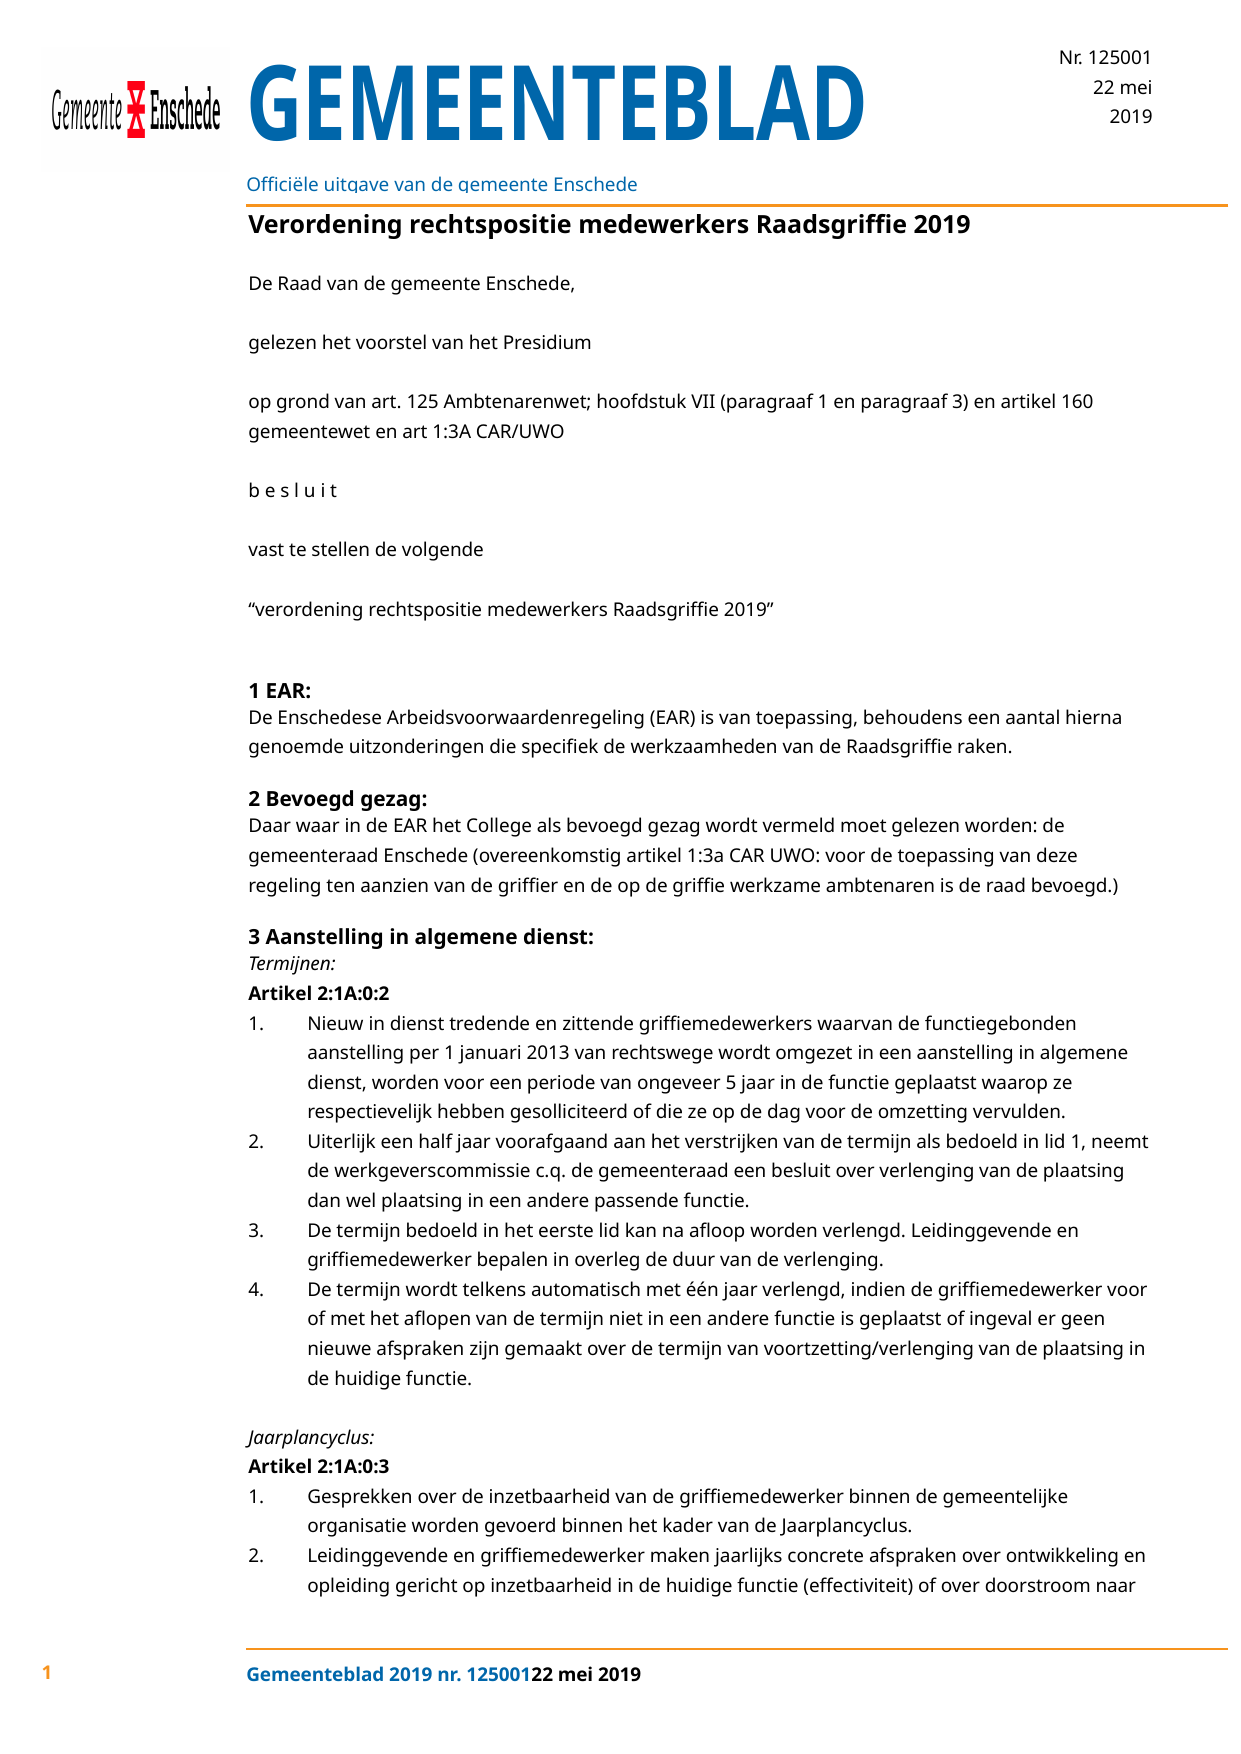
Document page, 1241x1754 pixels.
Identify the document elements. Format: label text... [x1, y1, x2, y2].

text vast te stellen de volgende [248, 537, 1152, 562]
text Verordening rechtspositie medewerkers Raadsgriffie 2019 [248, 207, 1152, 241]
text De Raad van de gemeente Enschede, [248, 270, 1152, 296]
list Uiterlijk een half jaar voorafgaand aan het verstrijken van de termijn als bedoeld in lid 1, neemt de werkgeverscommissie c.q. de gemeenteraad een besluit over verlenging van de plaatsing dan wel plaatsing in een andere passende functie. [248, 1128, 1152, 1213]
list Gesprekken over de inzetbaarheid van de griffiemedewerker binnen de gemeentelijke organisatie worden gevoerd binnen het kader van de Jaarplancyclus. [248, 1483, 1152, 1538]
list Leidinggevende en griffiemedewerker maken jaarlijks concrete afspraken over ontwikkeling en opleiding gericht op inzetbaarheid in de huidige functie (effectiviteit) of over doorstroom naar [248, 1542, 1152, 1598]
text b e s l u i t [248, 477, 1152, 503]
text Artikel 2:1A:0:3 [248, 1453, 1152, 1479]
list De termijn bedoeld in het eerste lid kan na afloop worden verlengd. Leidinggevende en griffiemedewerker bepalen in overleg de duur van de verlenging. [248, 1217, 1152, 1272]
list De termijn wordt telkens automatisch met één jaar verlengd, indien de griffiemedewerker voor of met het aflopen van de termijn niet in een andere functie is geplaatst of ingeval er geen nieuwe afspraken zijn gemaakt over de termijn van voortzetting/verlenging van de plaatsing in de huidige functie. [248, 1276, 1152, 1391]
text 2 Bevoegd gezag: [248, 784, 1152, 813]
list Nieuw in dienst tredende en zittende griffiemedewerkers waarvan de functiegebonden aanstelling per 1 januari 2013 van rechtswege wordt omgezet in een aanstelling in algemene dienst, worden voor een periode van ongeveer 5 jaar in de functie geplaatst waarop ze respectievelijk hebben gesolliciteerd of die ze op de dag voor de omzetting vervulden. [248, 1010, 1152, 1124]
text Jaarplancyclus: [248, 1424, 1152, 1450]
text Artikel 2:1A:0:2 [248, 980, 1152, 1006]
text gelezen het voorstel van het Presidium [248, 329, 1152, 355]
text Termijnen: [248, 951, 1152, 976]
text Daar waar in de EAR het College als bevoegd gezag wordt vermeld moet gelezen worden: de gemeenteraad Enschede (overeenkomstig artikel 1:3a CAR UWO: voor de toepassing van deze regeling ten aanzien van de griffier en de op de griffie werkzame ambtenaren is de raad bevoegd.) [248, 813, 1152, 897]
picture [41, 47, 231, 172]
text 3 Aanstelling in algemene dienst: [248, 922, 1152, 951]
text 1 EAR: [248, 676, 1152, 704]
text De Enschedese Arbeidsvoorwaardenregeling (EAR) is van toepassing, behoudens een aantal hierna genoemde uitzonderingen die specifiek de werkzaamheden van de Raadsgriffie raken. [248, 704, 1152, 759]
text op grond van art. 125 Ambtenarenwet; hoofdstuk VII (paragraaf 1 en paragraaf 3) en artikel 160 gemeentewet en art 1:3A CAR/UWO [248, 389, 1152, 444]
text “verordening rechtspositie medewerkers Raadsgriffie 2019” [248, 596, 1152, 621]
